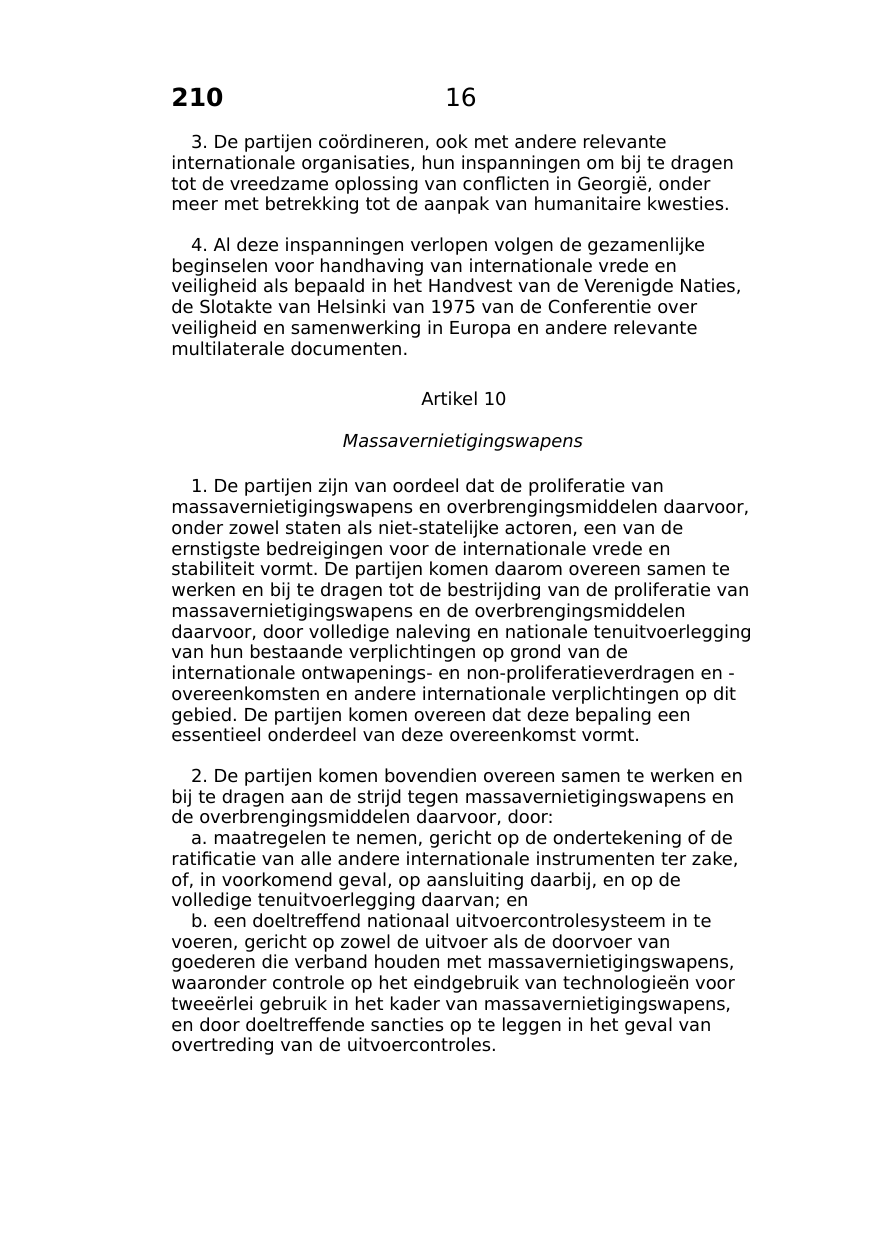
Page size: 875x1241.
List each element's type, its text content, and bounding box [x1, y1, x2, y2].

text 2. De partijen komen bovendien overeen samen te werken en bij te dragen aan de strijd tegen massavernietigingswapens en de overbrengingsmiddelen daarvoor, door: [171, 766, 756, 828]
text 4. Al deze inspanningen verlopen volgen de gezamenlijke beginselen voor handhaving van internationale vrede en veiligheid als bepaald in het Handvest van de Verenigde Naties, de Slotakte van Helsinki van 1975 van de Conferentie over veiligheid en samenwerking in Europa en andere relevante multilaterale documenten. [171, 235, 756, 359]
text a. maatregelen te nemen, gericht op de ondertekening of de ratificatie van alle andere internationale instrumenten ter zake, of, in voorkomend geval, op aansluiting daarbij, en op de volledige tenuitvoerlegging daarvan; en [171, 828, 756, 911]
subtitle Artikel 10 Massavernietigingswapens [171, 389, 756, 451]
text b. een doeltreffend nationaal uitvoercontrolesysteem in te voeren, gericht op zowel de uitvoer als de doorvoer van goederen die verband houden met massavernietigingswapens, waaronder controle op het eindgebruik van technologieën voor tweeërlei gebruik in het kader van massavernietigingswapens, en door doeltreffende sancties op te leggen in het geval van overtreding van de uitvoercontroles. [171, 911, 756, 1056]
text 3. De partijen coördineren, ook met andere relevante internationale organisaties, hun inspanningen om bij te dragen tot de vreedzame oplossing van conflicten in Georgië, onder meer met betrekking tot de aanpak van humanitaire kwesties. [171, 132, 756, 215]
text 1. De partijen zijn van oordeel dat de proliferatie van massavernietigingswapens en overbrengingsmiddelen daarvoor, onder zowel staten als niet-statelijke actoren, een van de ernstigste bedreigingen voor de internationale vrede en stabiliteit vormt. De partijen komen daarom overeen samen te werken en bij te dragen tot de bestrijding van de proliferatie van massavernietigingswapens en de overbrengingsmiddelen daarvoor, door volledige naleving en nationale tenuitvoerlegging van hun bestaande verplichtingen op grond van de internationale ontwapenings- en non-proliferatieverdragen en -overeenkomsten en andere internationale verplichtingen op dit gebied. De partijen komen overeen dat deze bepaling een essentieel onderdeel van deze overeenkomst vormt. [171, 476, 756, 746]
